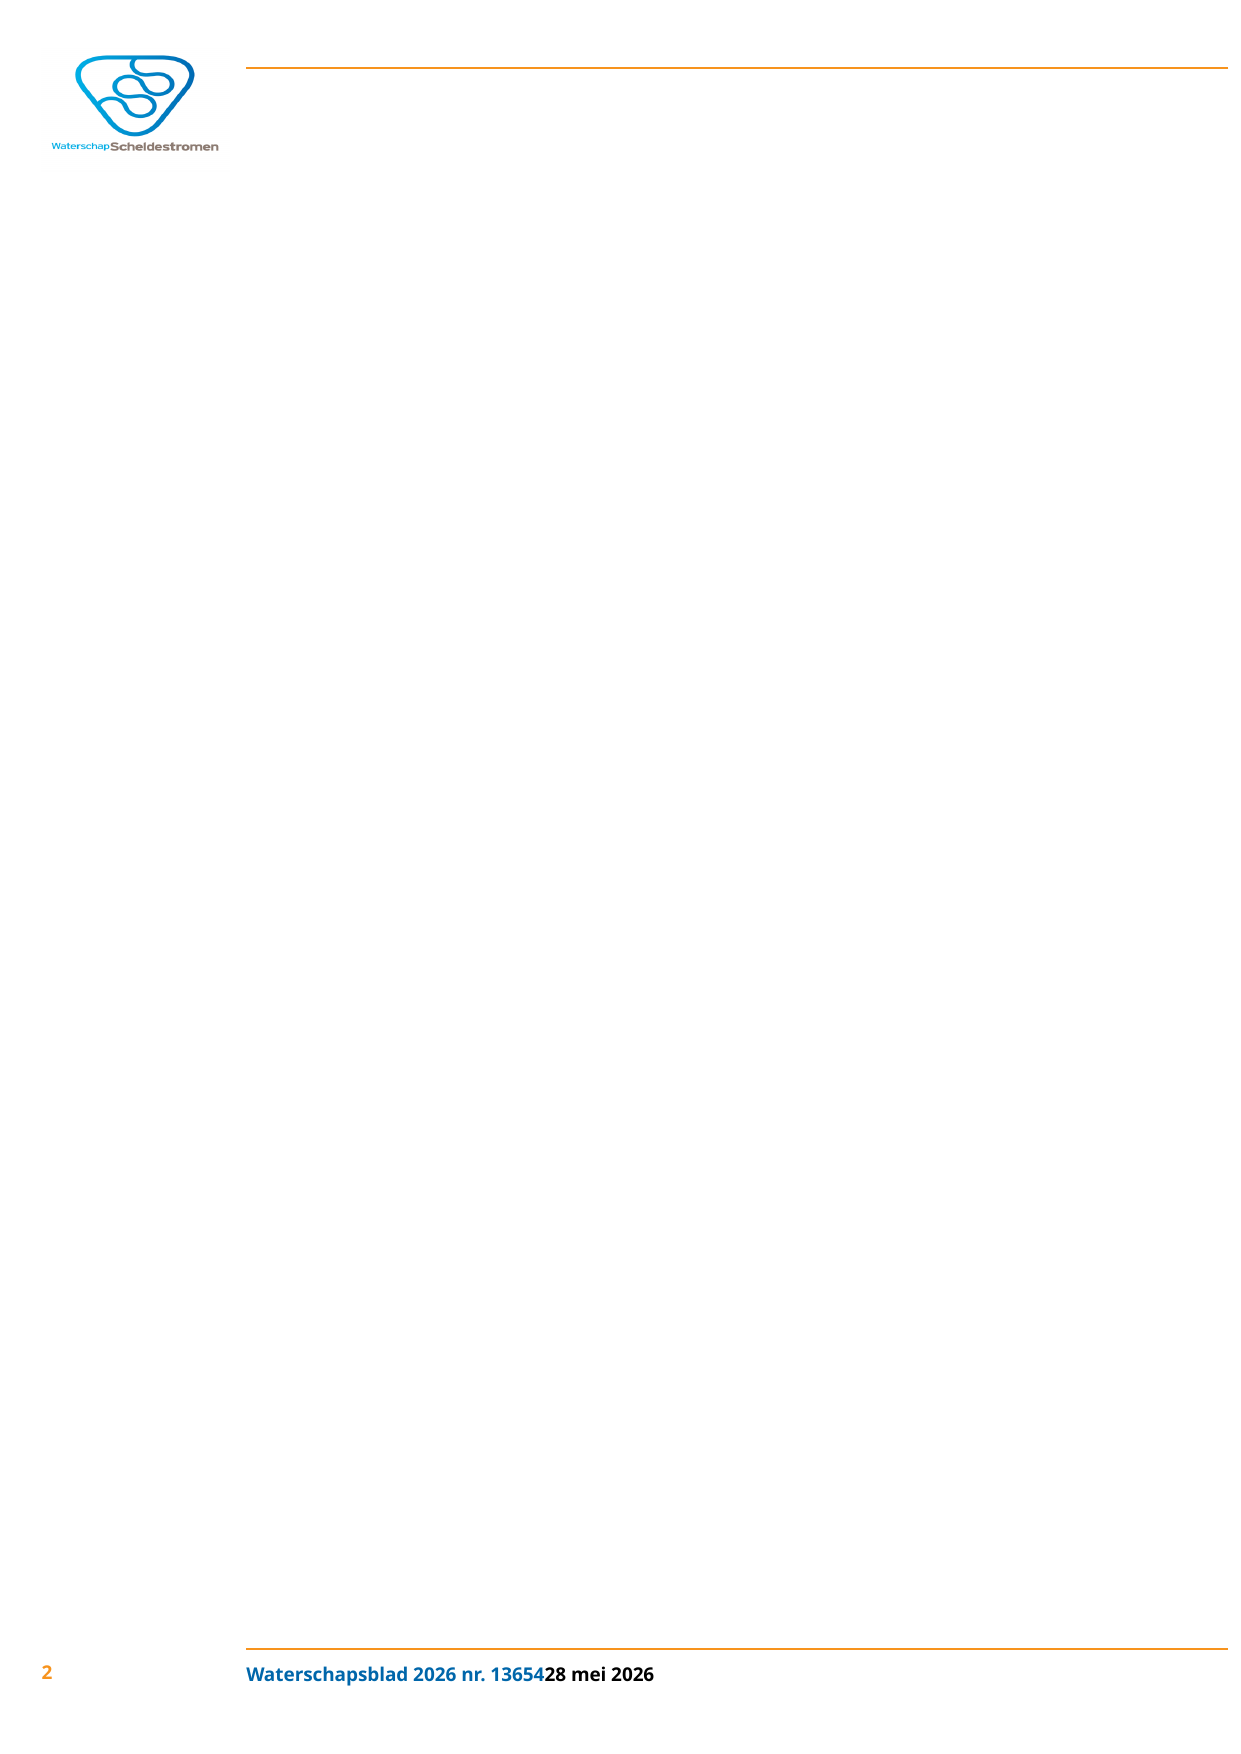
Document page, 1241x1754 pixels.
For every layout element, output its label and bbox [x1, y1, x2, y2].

picture [41, 47, 231, 172]
